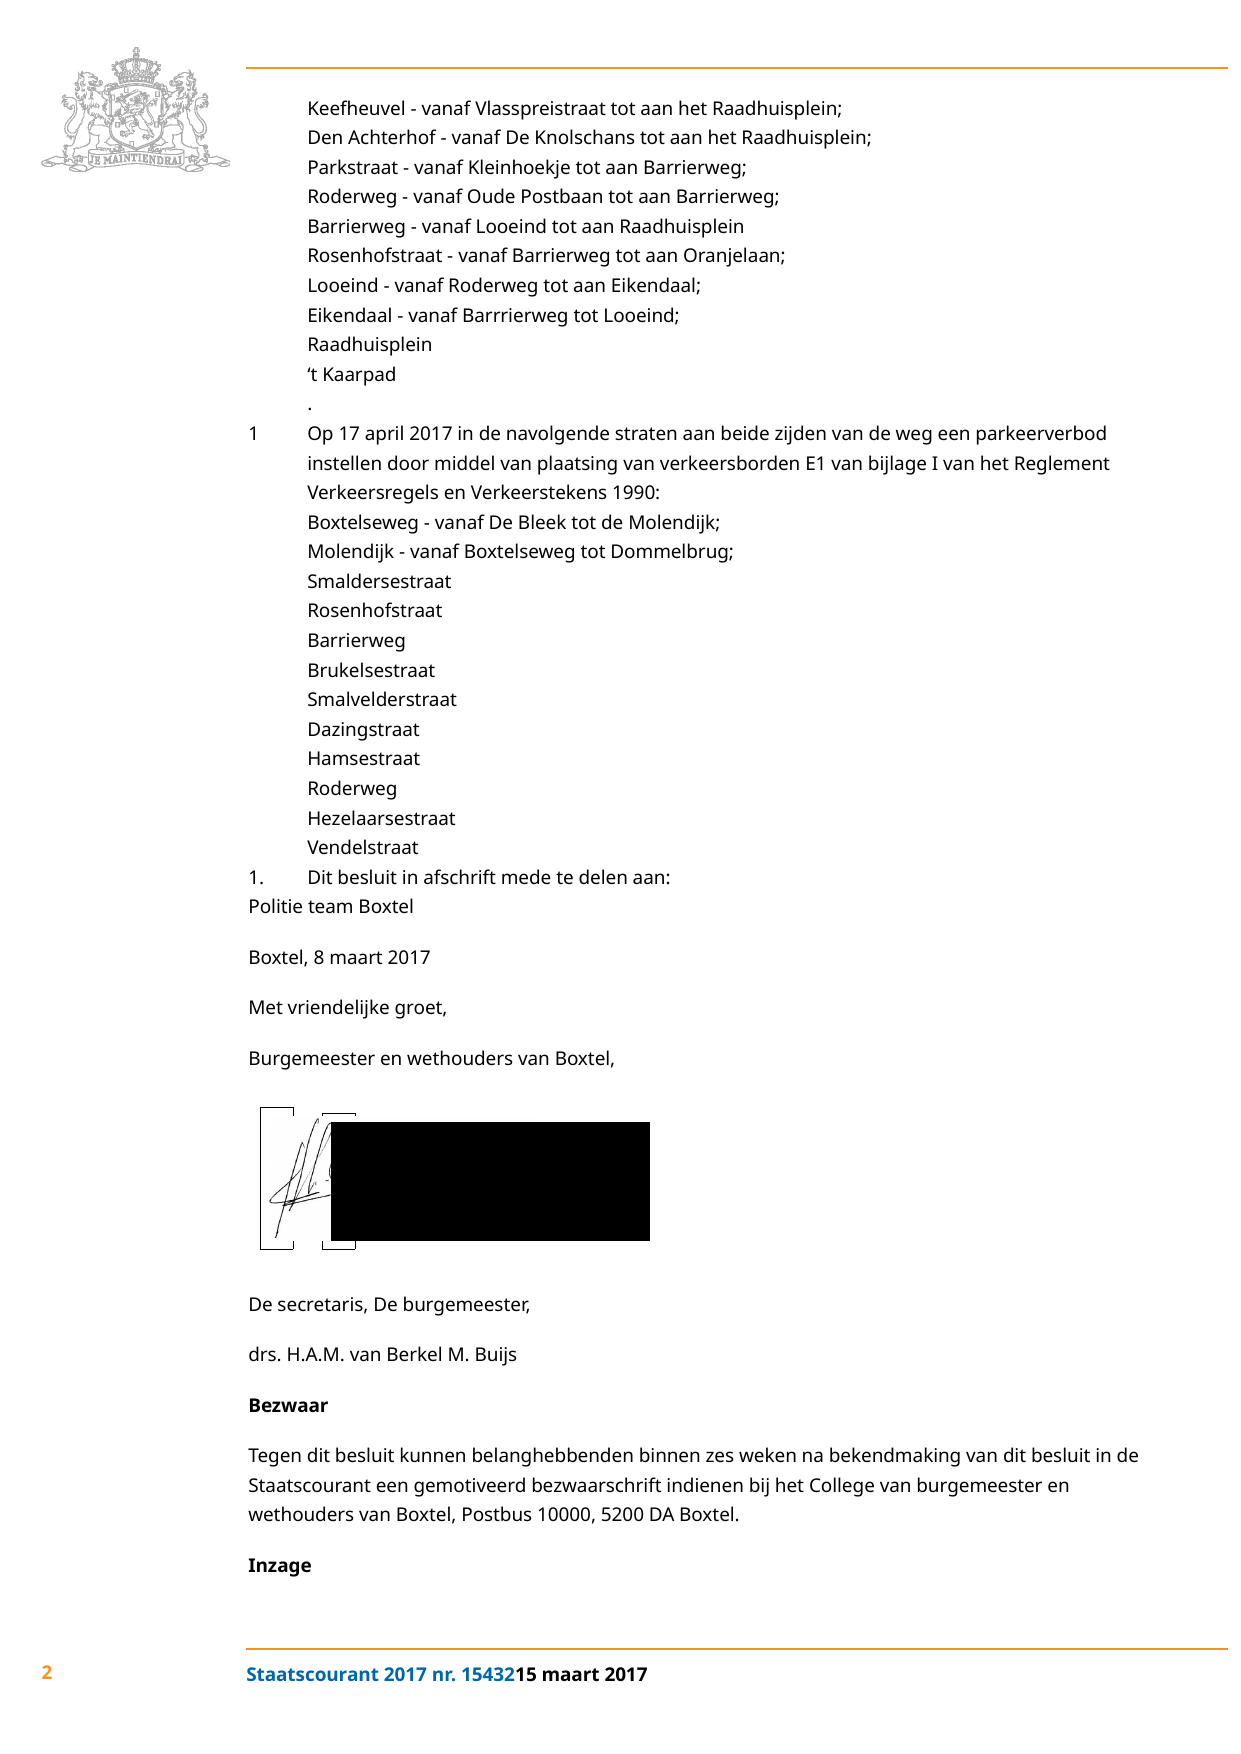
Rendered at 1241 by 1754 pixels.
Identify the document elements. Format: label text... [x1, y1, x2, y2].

list Raadhuisplein [248, 331, 1152, 357]
picture [41, 47, 231, 172]
list Op 17 april 2017 in de navolgende straten aan beide zijden van de weg een parkeerverbod instellen door middel van plaatsing van verkeersborden E1 van bijlage I van het Reglement Verkeersregels en Verkeerstekens 1990: [248, 420, 1152, 505]
list Eikendaal - vanaf Barrrierweg tot Looeind; [248, 302, 1152, 328]
picture [268, 1116, 650, 1241]
list Smalvelderstraat [248, 686, 1152, 712]
list Vendelstraat [248, 834, 1152, 860]
text Met vriendelijke groet, [248, 994, 1152, 1020]
text Boxtel, 8 maart 2017 [248, 944, 1152, 970]
list Roderweg - vanaf Oude Postbaan tot aan Barrierweg; [248, 183, 1152, 209]
list ‘t Kaarpad [248, 361, 1152, 387]
list Rosenhofstraat - vanaf Barrierweg tot aan Oranjelaan; [248, 243, 1152, 268]
list Looeind - vanaf Roderweg tot aan Eikendaal; [248, 272, 1152, 298]
list Dit besluit in afschrift mede te delen aan: [248, 864, 1152, 890]
text Burgemeester en wethouders van Boxtel, [248, 1045, 1152, 1071]
list Dazingstraat [248, 716, 1152, 742]
text Tegen dit besluit kunnen belanghebbenden binnen zes weken na bekendmaking van dit besluit in de Staatscourant een gemotiveerd bezwaarschrift indienen bij het College van burgemeester en wethouders van Boxtel, Postbus 10000, 5200 DA Boxtel. [248, 1442, 1152, 1527]
text Bezwaar [248, 1392, 1152, 1418]
list Brukelsestraat [248, 657, 1152, 683]
list Barrierweg [248, 627, 1152, 653]
list Keefheuvel - vanaf Vlasspreistraat tot aan het Raadhuisplein; [248, 95, 1152, 121]
list Den Achterhof - vanaf De Knolschans tot aan het Raadhuisplein; [248, 124, 1152, 150]
list Barrierweg - vanaf Looeind tot aan Raadhuisplein [248, 213, 1152, 239]
list Hamsestraat [248, 746, 1152, 771]
text drs. H.A.M. van Berkel M. Buijs [248, 1342, 1152, 1367]
list Hezelaarsestraat [248, 805, 1152, 831]
text Inzage [248, 1552, 1152, 1578]
list Smaldersestraat [248, 568, 1152, 594]
list . [248, 391, 1152, 416]
text De secretaris, De burgemeester, [248, 1291, 1152, 1317]
list Parkstraat - vanaf Kleinhoekje tot aan Barrierweg; [248, 154, 1152, 180]
list Roderweg [248, 775, 1152, 801]
text Politie team Boxtel [248, 893, 1152, 919]
list Rosenhofstraat [248, 598, 1152, 623]
list Molendijk - vanaf Boxtelseweg tot Dommelbrug; [248, 538, 1152, 564]
list Boxtelseweg - vanaf De Bleek tot de Molendijk; [248, 509, 1152, 535]
